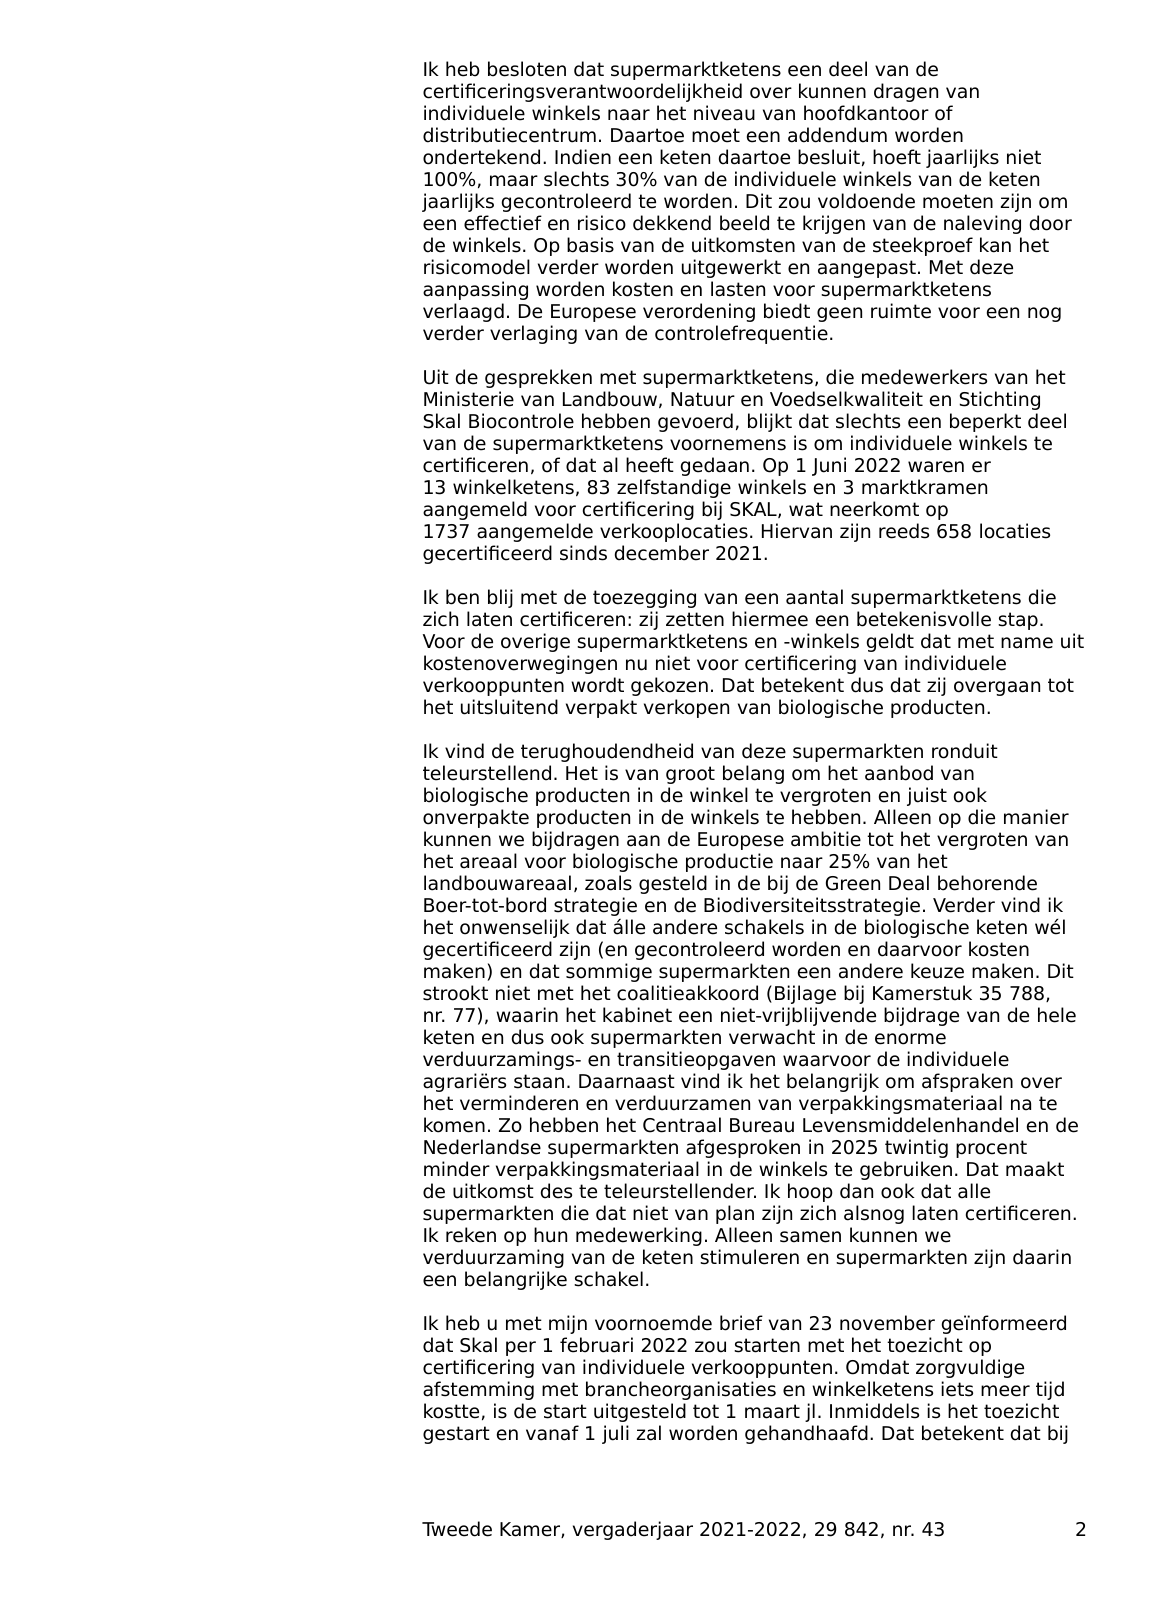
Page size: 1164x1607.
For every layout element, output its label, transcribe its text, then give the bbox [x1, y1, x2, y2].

text Ik vind de terughoudendheid van deze supermarkten ronduit teleurstellend. Het is van groot belang om het aanbod van biologische producten in de winkel te vergroten en juist ook onverpakte producten in de winkels te hebben. Alleen op die manier kunnen we bijdragen aan de Europese ambitie tot het vergroten van het areaal voor biologische productie naar 25% van het landbouwareaal, zoals gesteld in de bij de Green Deal behorende Boer-tot-bord strategie en de Biodiversiteitsstrategie. Verder vind ik het onwenselijk dat álle andere schakels in de biologische keten wél gecertificeerd zijn (en gecontroleerd worden en daarvoor kosten maken) en dat sommige supermarkten een andere keuze maken. Dit strookt niet met het coalitieakkoord (Bijlage bij Kamerstuk 35 788, nr. 77), waarin het kabinet een niet-vrijblijvende bijdrage van de hele keten en dus ook supermarkten verwacht in de enorme verduurzamings- en transitieopgaven waarvoor de individuele agrariërs staan. Daarnaast vind ik het belangrijk om afspraken over het verminderen en verduurzamen van verpakkingsmateriaal na te komen. Zo hebben het Centraal Bureau Levensmiddelenhandel en de Nederlandse supermarkten afgesproken in 2025 twintig procent minder verpakkingsmateriaal in de winkels te gebruiken. Dat maakt de uitkomst des te teleurstellender. Ik hoop dan ook dat alle supermarkten die dat niet van plan zijn zich alsnog laten certificeren. Ik reken op hun medewerking. Alleen samen kunnen we verduurzaming van de keten stimuleren en supermarkten zijn daarin een belangrijke schakel. [422, 741, 1087, 1291]
text Ik heb u met mijn voornoemde brief van 23 november geïnformeerd dat Skal per 1 februari 2022 zou starten met het toezicht op certificering van individuele verkooppunten. Omdat zorgvuldige afstemming met brancheorganisaties en winkelketens iets meer tijd kostte, is de start uitgesteld tot 1 maart jl. Inmiddels is het toezicht gestart en vanaf 1 juli zal worden gehandhaafd. Dat betekent dat bij [422, 1313, 1087, 1444]
text Uit de gesprekken met supermarktketens, die medewerkers van het Ministerie van Landbouw, Natuur en Voedselkwaliteit en Stichting Skal Biocontrole hebben gevoerd, blijkt dat slechts een beperkt deel van de supermarktketens voornemens is om individuele winkels te certificeren, of dat al heeft gedaan. Op 1 Juni 2022 waren er 13 winkelketens, 83 zelfstandige winkels en 3 marktkramen aangemeld voor certificering bij SKAL, wat neerkomt op 1737 aangemelde verkooplocaties. Hiervan zijn reeds 658 locaties gecertificeerd sinds december 2021. [422, 367, 1087, 565]
text Ik heb besloten dat supermarktketens een deel van de certificeringsverantwoordelijkheid over kunnen dragen van individuele winkels naar het niveau van hoofdkantoor of distributiecentrum. Daartoe moet een addendum worden ondertekend. Indien een keten daartoe besluit, hoeft jaarlijks niet 100%, maar slechts 30% van de individuele winkels van de keten jaarlijks gecontroleerd te worden. Dit zou voldoende moeten zijn om een effectief en risico dekkend beeld te krijgen van de naleving door de winkels. Op basis van de uitkomsten van de steekproef kan het risicomodel verder worden uitgewerkt en aangepast. Met deze aanpassing worden kosten en lasten voor supermarktketens verlaagd. De Europese verordening biedt geen ruimte voor een nog verder verlaging van de controlefrequentie. [422, 59, 1087, 345]
text Ik ben blij met de toezegging van een aantal supermarktketens die zich laten certificeren: zij zetten hiermee een betekenisvolle stap. Voor de overige supermarktketens en -winkels geldt dat met name uit kostenoverwegingen nu niet voor certificering van individuele verkooppunten wordt gekozen. Dat betekent dus dat zij overgaan tot het uitsluitend verpakt verkopen van biologische producten. [422, 587, 1087, 719]
